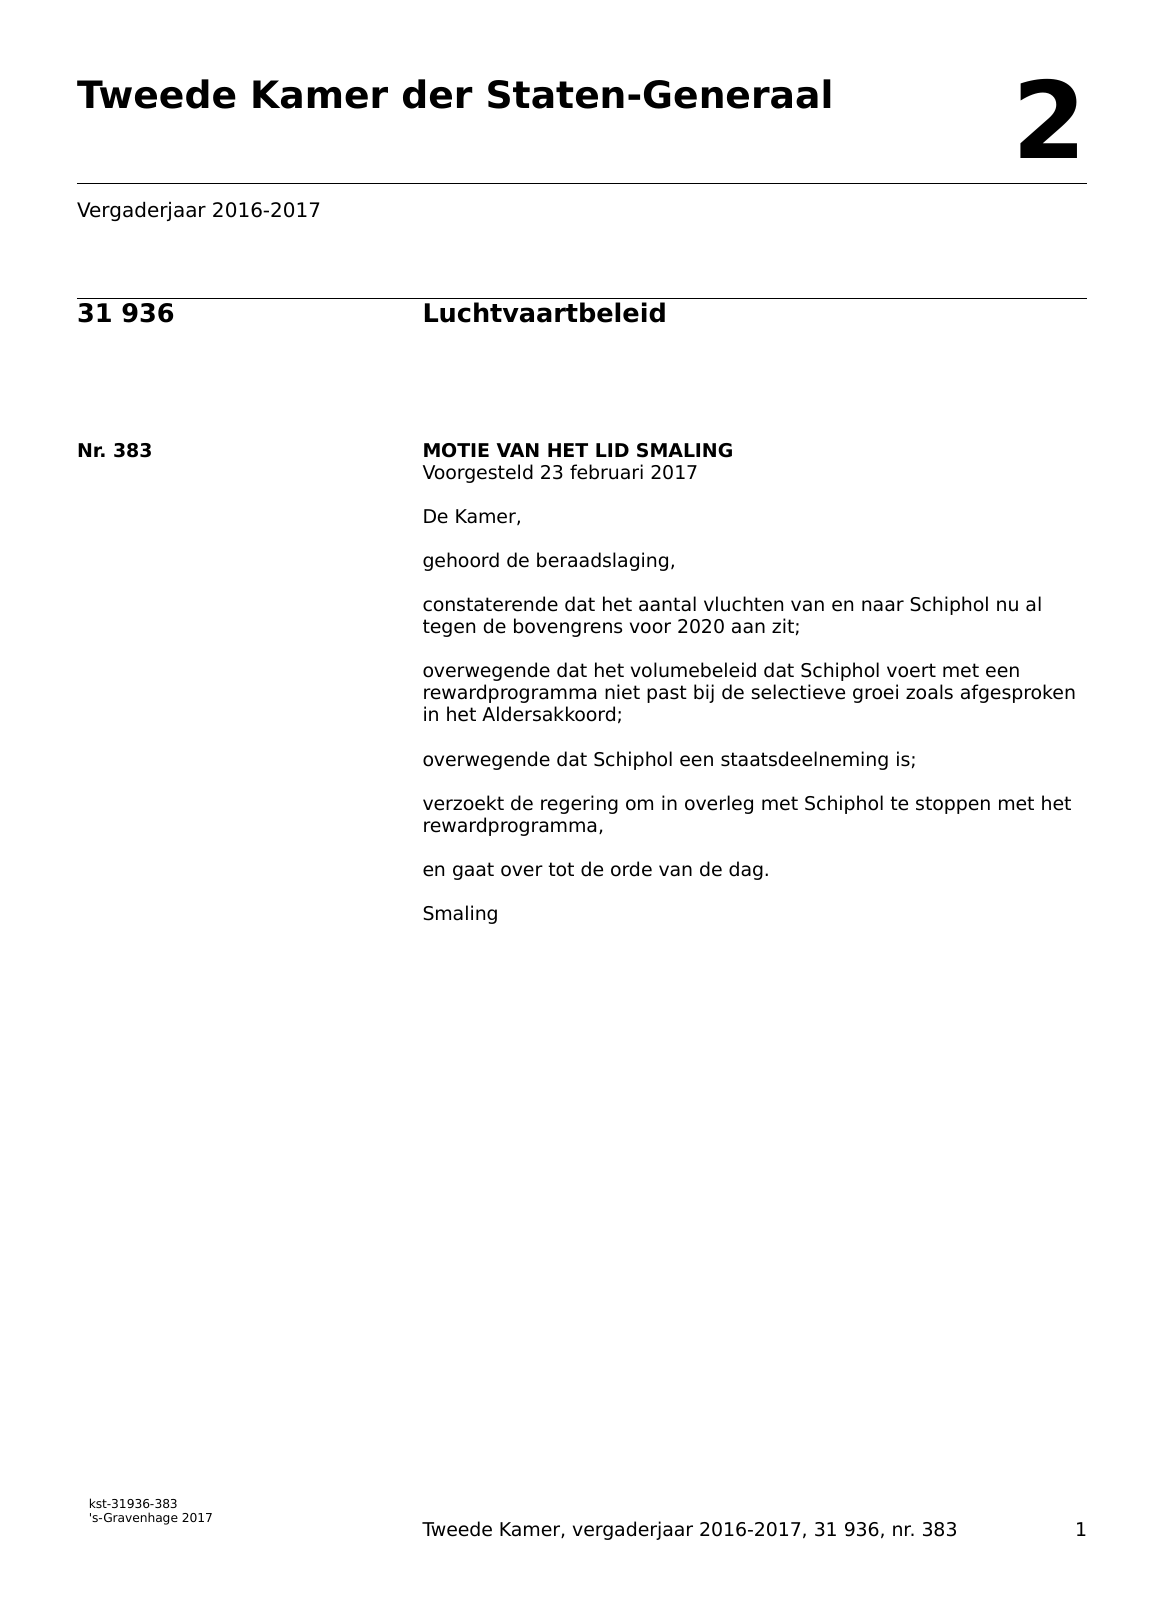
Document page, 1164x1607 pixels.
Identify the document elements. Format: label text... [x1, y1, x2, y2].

text Smaling [422, 903, 1087, 925]
text 's-Gravenhage 2017 [88, 1511, 323, 1525]
text Voorgesteld 23 februari 2017 [422, 462, 1087, 484]
text overwegende dat het volumebeleid dat Schiphol voert met een rewardprogramma niet past bij de selectieve groei zoals afgesproken in het Aldersakkoord; [422, 660, 1087, 726]
text verzoekt de regering om in overleg met Schiphol te stoppen met het rewardprogramma, [422, 793, 1087, 837]
text De Kamer, [422, 506, 1087, 528]
text kst-31936-383 [88, 1497, 323, 1511]
table_header 2 [886, 59, 1087, 183]
table_header Tweede Kamer der Staten-Generaal [77, 59, 886, 183]
text overwegende dat Schiphol een staatsdeelneming is; [422, 748, 1087, 770]
text gehoord de beraadslaging, [422, 550, 1087, 572]
table_cell Vergaderjaar 2016-2017 [77, 184, 1087, 298]
text en gaat over tot de orde van de dag. [422, 859, 1087, 881]
subtitle Nr. 383 MOTIE VAN HET LID SMALING [77, 440, 1087, 462]
text constaterende dat het aantal vluchten van en naar Schiphol nu al tegen de bovengrens voor 2020 aan zit; [422, 594, 1087, 638]
subtitle 31 936 Luchtvaartbeleid [77, 299, 1087, 329]
